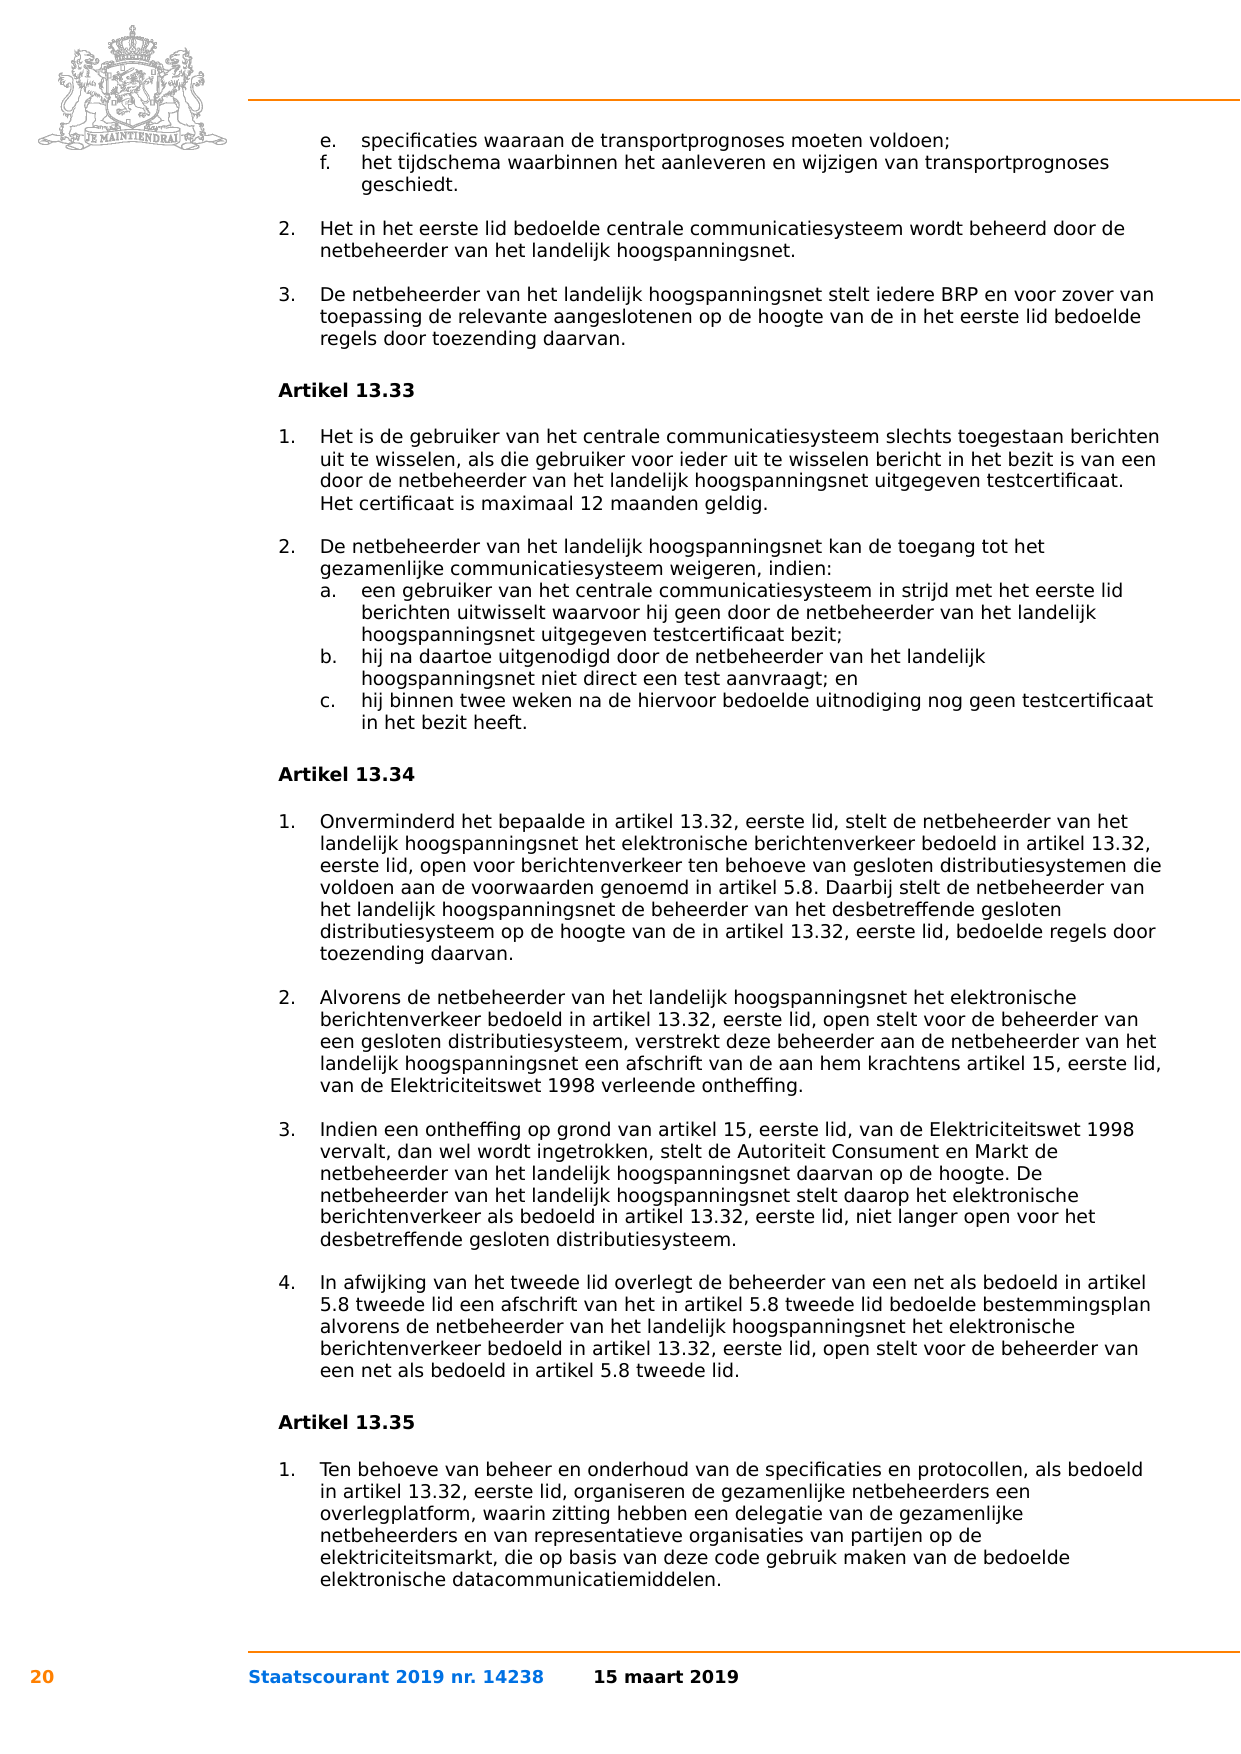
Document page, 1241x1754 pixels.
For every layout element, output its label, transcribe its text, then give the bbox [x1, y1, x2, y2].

text f. het tijdschema waarbinnen het aanleveren en wijzigen van transportprognoses geschiedt. [319, 152, 1163, 196]
text 1. Ten behoeve van beheer en onderhoud van de specificaties en protocollen, als bedoeld in artikel 13.32, eerste lid, organiseren de gezamenlijke netbeheerders een overlegplatform, waarin zitting hebben een delegatie van de gezamenlijke netbeheerders en van representatieve organisaties van partijen op de elektriciteitsmarkt, die op basis van deze code gebruik maken van de bedoelde elektronische datacommunicatiemiddelen. [278, 1459, 1163, 1591]
text 2. De netbeheerder van het landelijk hoogspanningsnet kan de toegang tot het gezamenlijke communicatiesysteem weigeren, indien: [278, 536, 1163, 580]
text 1. Het is de gebruiker van het centrale communicatiesysteem slechts toegestaan berichten uit te wisselen, als die gebruiker voor ieder uit te wisselen bericht in het bezit is van een door de netbeheerder van het landelijk hoogspanningsnet uitgegeven testcertificaat. Het certificaat is maximaal 12 maanden geldig. [278, 426, 1163, 514]
text 2. Alvorens de netbeheerder van het landelijk hoogspanningsnet het elektronische berichtenverkeer bedoeld in artikel 13.32, eerste lid, open stelt voor de beheerder van een gesloten distributiesysteem, verstrekt deze beheerder aan de netbeheerder van het landelijk hoogspanningsnet een afschrift van de aan hem krachtens artikel 15, eerste lid, van de Elektriciteitswet 1998 verleende ontheffing. [278, 987, 1163, 1097]
text a. een gebruiker van het centrale communicatiesysteem in strijd met het eerste lid berichten uitwisselt waarvoor hij geen door de netbeheerder van het landelijk hoogspanningsnet uitgegeven testcertificaat bezit; [319, 580, 1163, 646]
text 3. Indien een ontheffing op grond van artikel 15, eerste lid, van de Elektriciteitswet 1998 vervalt, dan wel wordt ingetrokken, stelt de Autoriteit Consument en Markt de netbeheerder van het landelijk hoogspanningsnet daarvan op de hoogte. De netbeheerder van het landelijk hoogspanningsnet stelt daarop het elektronische berichtenverkeer als bedoeld in artikel 13.32, eerste lid, niet langer open voor het desbetreffende gesloten distributiesysteem. [278, 1118, 1163, 1250]
text 4. In afwijking van het tweede lid overlegt de beheerder van een net als bedoeld in artikel 5.8 tweede lid een afschrift van het in artikel 5.8 tweede lid bedoelde bestemmingsplan alvorens de netbeheerder van het landelijk hoogspanningsnet het elektronische berichtenverkeer bedoeld in artikel 13.32, eerste lid, open stelt voor de beheerder van een net als bedoeld in artikel 5.8 tweede lid. [278, 1272, 1163, 1382]
subtitle Artikel 13.33 [278, 379, 1163, 401]
text 1. Onverminderd het bepaalde in artikel 13.32, eerste lid, stelt de netbeheerder van het landelijk hoogspanningsnet het elektronische berichtenverkeer bedoeld in artikel 13.32, eerste lid, open voor berichtenverkeer ten behoeve van gesloten distributiesystemen die voldoen aan de voorwaarden genoemd in artikel 5.8. Daarbij stelt de netbeheerder van het landelijk hoogspanningsnet de beheerder van het desbetreffende gesloten distributiesysteem op de hoogte van de in artikel 13.32, eerste lid, bedoelde regels door toezending daarvan. [278, 811, 1163, 965]
text 3. De netbeheerder van het landelijk hoogspanningsnet stelt iedere BRP en voor zover van toepassing de relevante aangeslotenen op de hoogte van de in het eerste lid bedoelde regels door toezending daarvan. [278, 283, 1163, 349]
text 2. Het in het eerste lid bedoelde centrale communicatiesysteem wordt beheerd door de netbeheerder van het landelijk hoogspanningsnet. [278, 218, 1163, 262]
picture [38, 25, 227, 150]
text b. hij na daartoe uitgenodigd door de netbeheerder van het landelijk hoogspanningsnet niet direct een test aanvraagt; en [319, 646, 1163, 690]
text c. hij binnen twee weken na de hiervoor bedoelde uitnodiging nog geen testcertificaat in het bezit heeft. [319, 690, 1163, 734]
subtitle Artikel 13.34 [278, 764, 1163, 786]
subtitle Artikel 13.35 [278, 1412, 1163, 1434]
text e. specificaties waaraan de transportprognoses moeten voldoen; [319, 130, 1163, 152]
